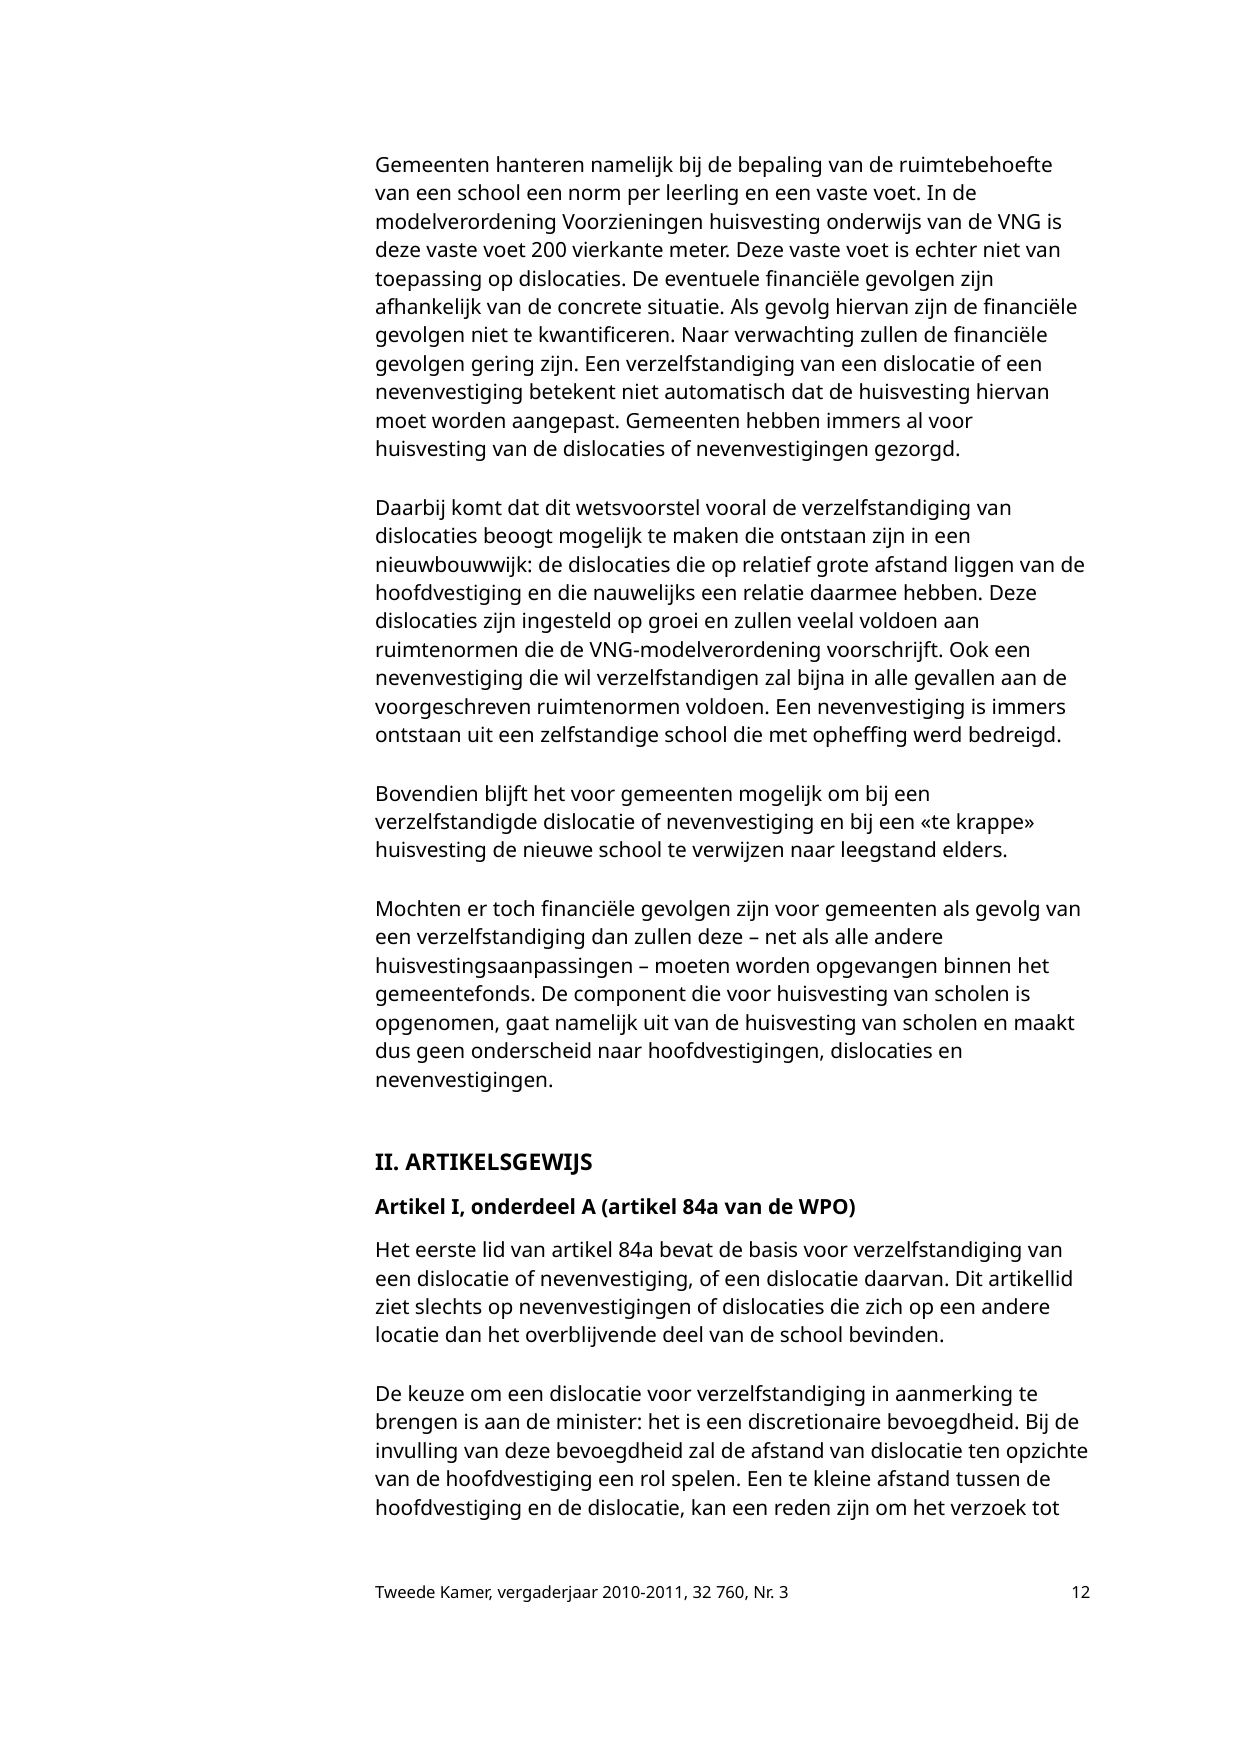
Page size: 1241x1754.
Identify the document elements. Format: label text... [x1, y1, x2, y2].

text De keuze om een dislocatie voor verzelfstandiging in aanmerking te brengen is aan de minister: het is een discretionaire bevoegdheid. Bij de invulling van deze bevoegdheid zal de afstand van dislocatie ten opzichte van de hoofdvestiging een rol spelen. Een te kleine afstand tussen de hoofdvestiging en de dislocatie, kan een reden zijn om het verzoek tot [375, 1379, 1090, 1521]
text Het eerste lid van artikel 84a bevat de basis voor verzelfstandiging van een dislocatie of nevenvestiging, of een dislocatie daarvan. Dit artikellid ziet slechts op nevenvestigingen of dislocaties die zich op een andere locatie dan het overblijvende deel van de school bevinden. [375, 1235, 1090, 1349]
text Mochten er toch financiële gevolgen zijn voor gemeenten als gevolg van een verzelfstandiging dan zullen deze – net als alle andere huisvestingsaanpassingen – moeten worden opgevangen binnen het gemeentefonds. De component die voor huisvesting van scholen is opgenomen, gaat namelijk uit van de huisvesting van scholen en maakt dus geen onderscheid naar hoofdvestigingen, dislocaties en nevenvestigingen. [375, 894, 1090, 1093]
text Bovendien blijft het voor gemeenten mogelijk om bij een verzelfstandigde dislocatie of nevenvestiging en bij een «te krappe» huisvesting de nieuwe school te verwijzen naar leegstand elders. [375, 779, 1090, 864]
subtitle II. ARTIKELSGEWIJS [375, 1146, 1090, 1177]
text Artikel I, onderdeel A (artikel 84a van de WPO) [375, 1192, 1090, 1220]
text Gemeenten hanteren namelijk bij de bepaling van de ruimtebehoefte van een school een norm per leerling en een vaste voet. In de modelverordening Voorzieningen huisvesting onderwijs van de VNG is deze vaste voet 200 vierkante meter. Deze vaste voet is echter niet van toepassing op dislocaties. De eventuele financiële gevolgen zijn afhankelijk van de concrete situatie. Als gevolg hiervan zijn de financiële gevolgen niet te kwantificeren. Naar verwachting zullen de financiële gevolgen gering zijn. Een verzelfstandiging van een dislocatie of een nevenvestiging betekent niet automatisch dat de huisvesting hiervan moet worden aangepast. Gemeenten hebben immers al voor huisvesting van de dislocaties of nevenvestigingen gezorgd. [375, 150, 1090, 463]
text Daarbij komt dat dit wetsvoorstel vooral de verzelfstandiging van dislocaties beoogt mogelijk te maken die ontstaan zijn in een nieuwbouwwijk: de dislocaties die op relatief grote afstand liggen van de hoofdvestiging en die nauwelijks een relatie daarmee hebben. Deze dislocaties zijn ingesteld op groei en zullen veelal voldoen aan ruimtenormen die de VNG-modelverordening voorschrijft. Ook een nevenvestiging die wil verzelfstandigen zal bijna in alle gevallen aan de voorgeschreven ruimtenormen voldoen. Een nevenvestiging is immers ontstaan uit een zelfstandige school die met opheffing werd bedreigd. [375, 493, 1090, 749]
